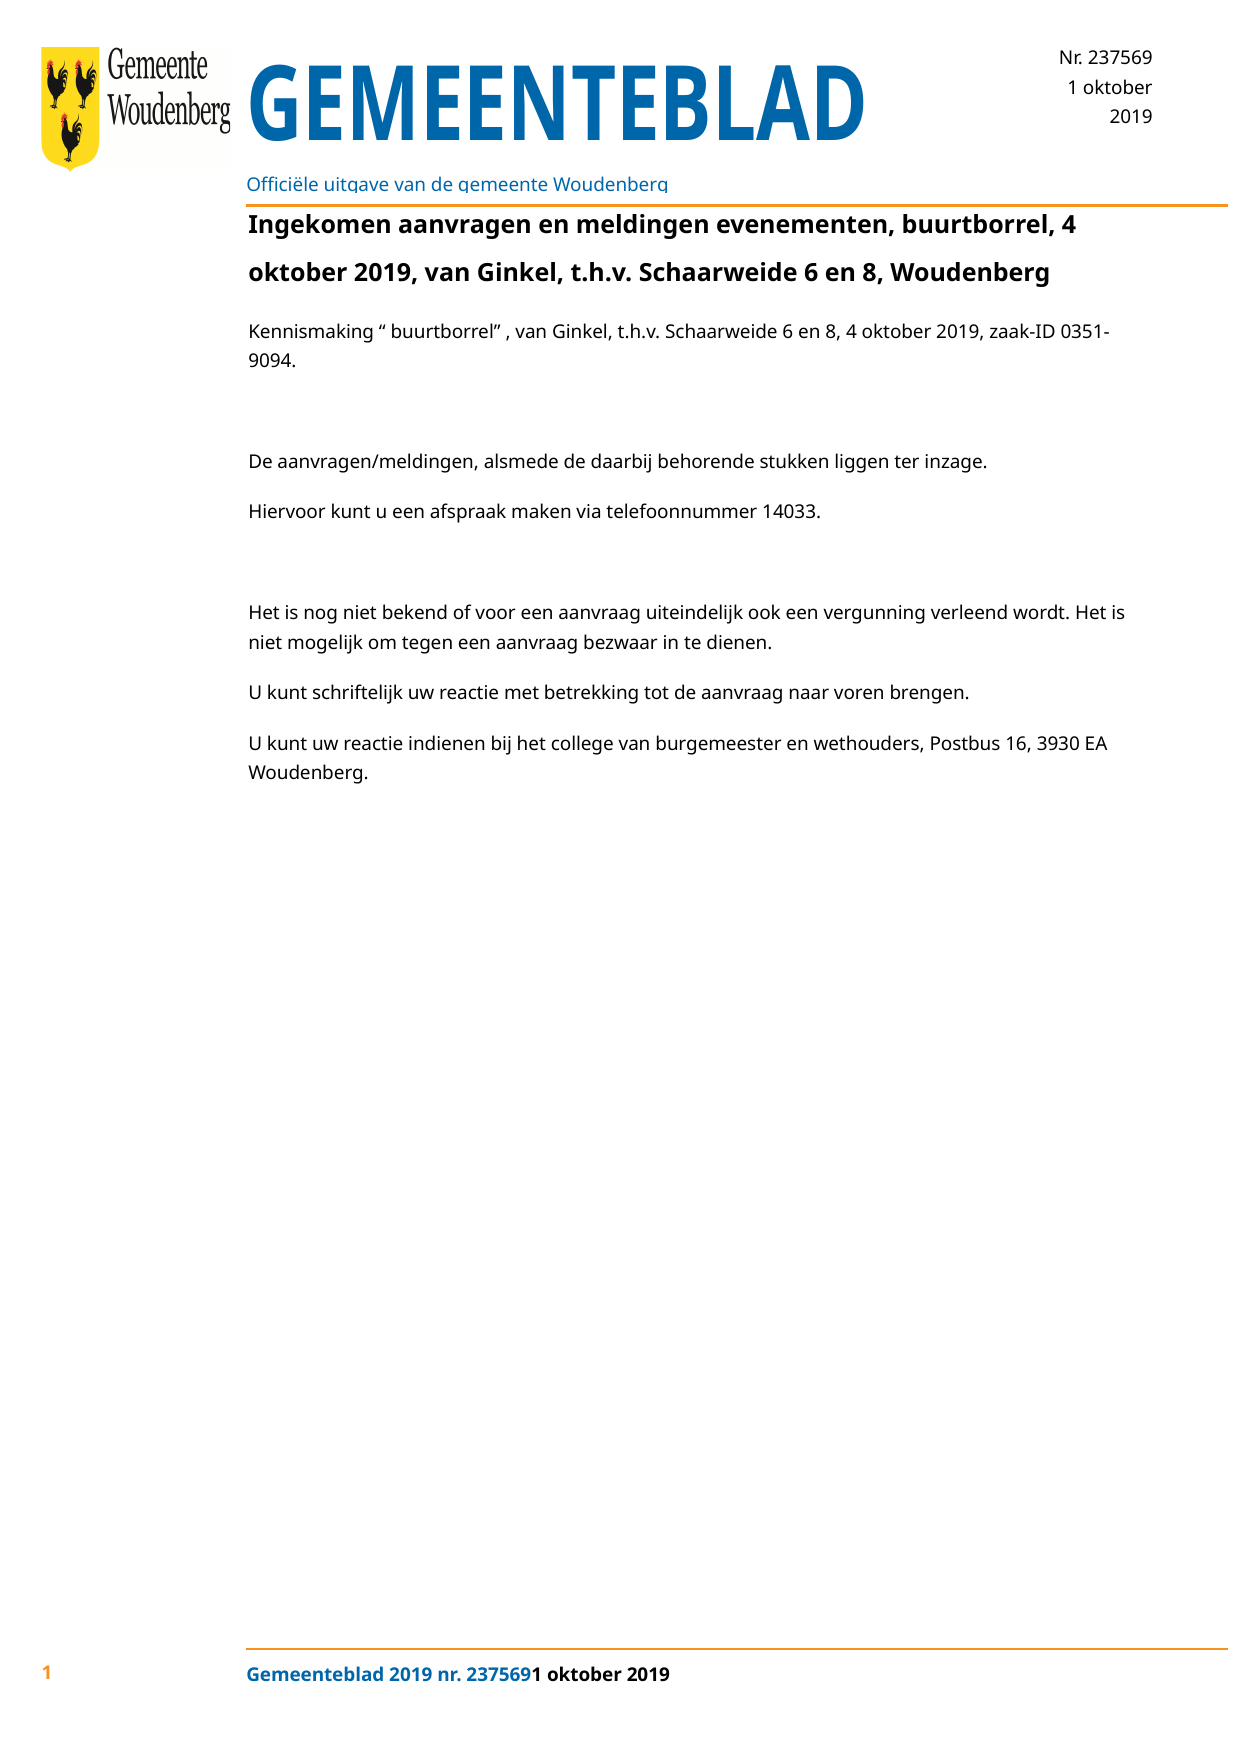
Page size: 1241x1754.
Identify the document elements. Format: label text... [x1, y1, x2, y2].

text Ingekomen aanvragen en meldingen evenementen, buurtborrel, 4 oktober 2019, van Ginkel, t.h.v. Schaarweide 6 en 8, Woudenberg [248, 207, 1152, 288]
text U kunt schriftelijk uw reactie met betrekking tot de aanvraag naar voren brengen. [248, 679, 1152, 705]
text Hiervoor kunt u een afspraak maken via telefoonnummer 14033. [248, 499, 1152, 524]
picture [41, 47, 231, 172]
text Het is nog niet bekend of voor een aanvraag uiteindelijk ook een vergunning verleend wordt. Het is niet mogelijk om tegen een aanvraag bezwaar in te dienen. [248, 599, 1152, 655]
text De aanvragen/meldingen, alsmede de daarbij behorende stukken liggen ter inzage. [248, 448, 1152, 474]
text U kunt uw reactie indienen bij het college van burgemeester en wethouders, Postbus 16, 3930 EA Woudenberg. [248, 730, 1152, 785]
text Kennismaking “ buurtborrel” , van Ginkel, t.h.v. Schaarweide 6 en 8, 4 oktober 2019, zaak-ID 0351-9094. [248, 318, 1152, 373]
